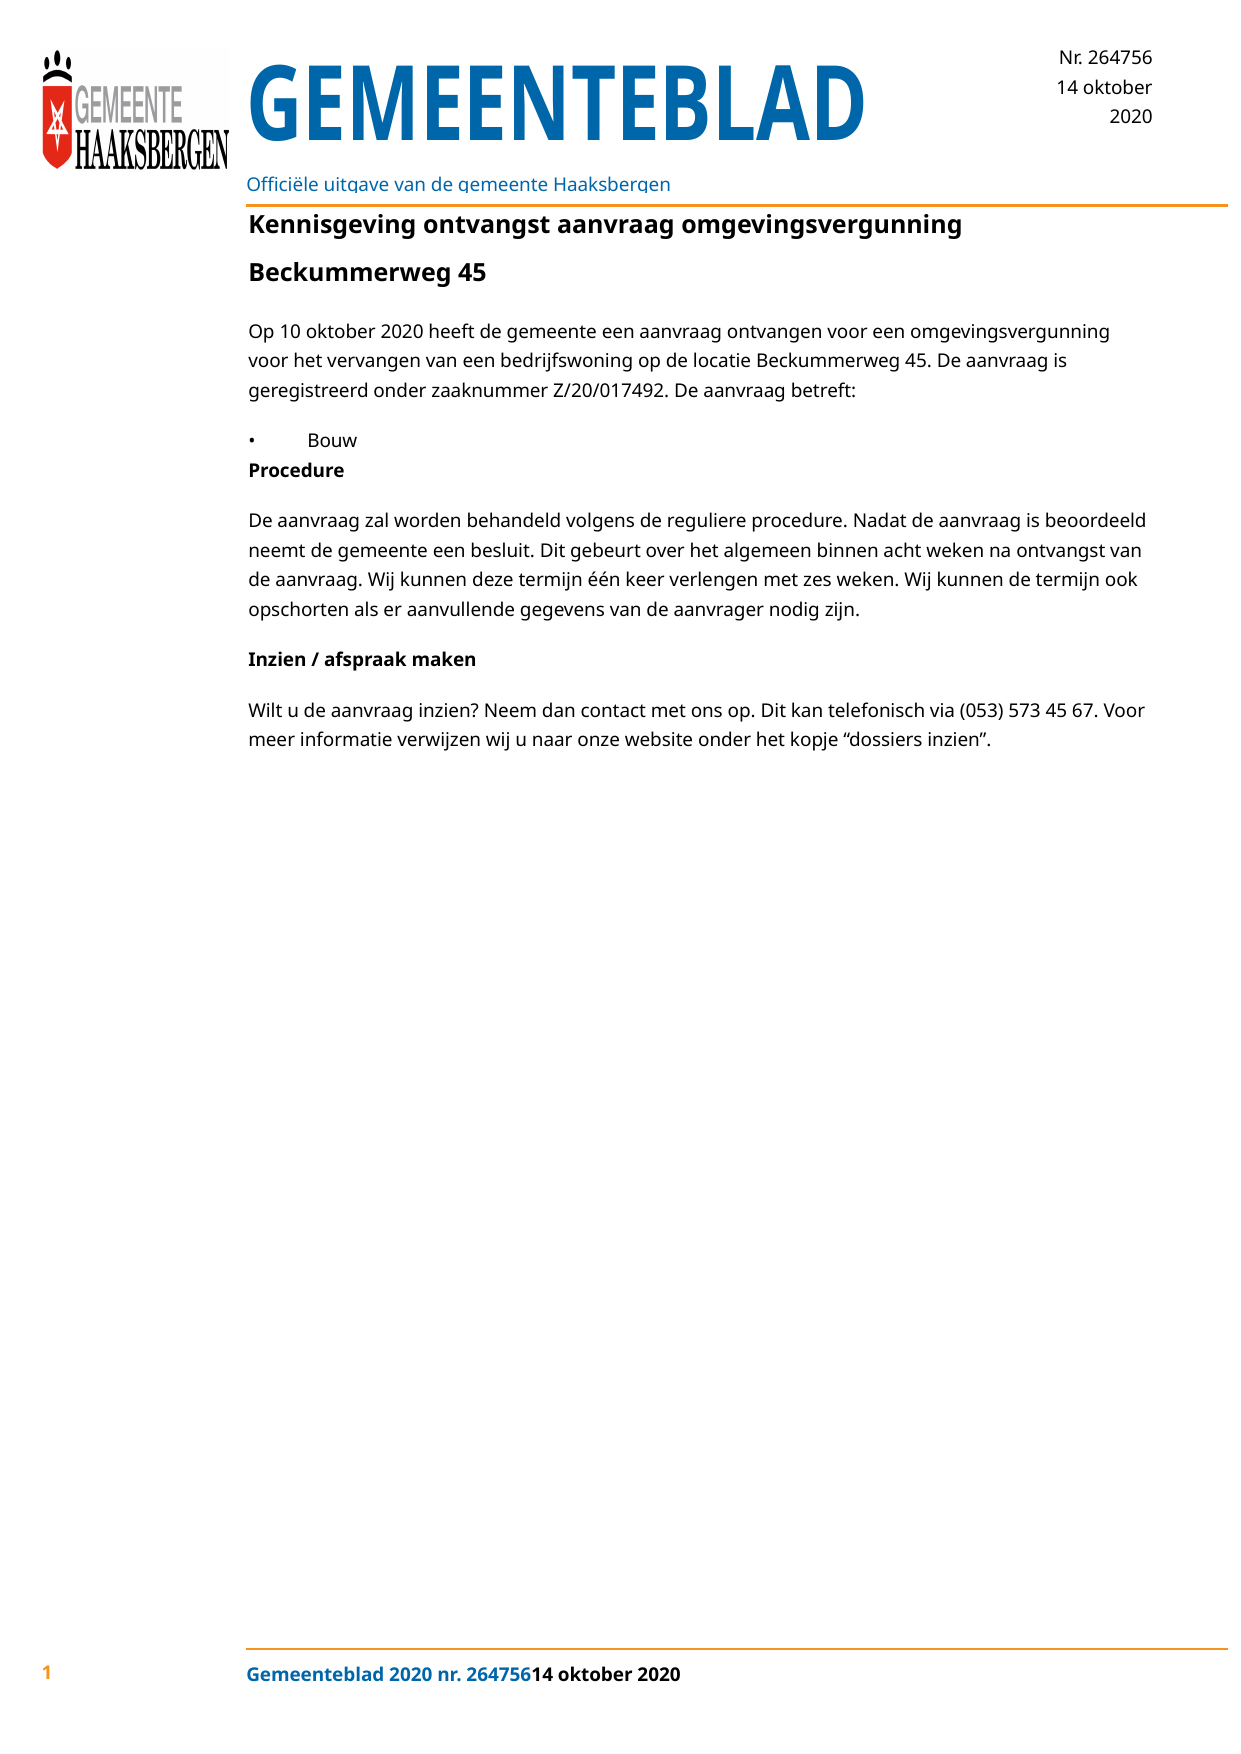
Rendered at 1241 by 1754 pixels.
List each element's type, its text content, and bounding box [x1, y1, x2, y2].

text Procedure [248, 457, 1152, 483]
text De aanvraag zal worden behandeld volgens de reguliere procedure. Nadat de aanvraag is beoordeeld neemt de gemeente een besluit. Dit gebeurt over het algemeen binnen acht weken na ontvangst van de aanvraag. Wij kunnen deze termijn één keer verlengen met zes weken. Wij kunnen de termijn ook opschorten als er aanvullende gegevens van de aanvrager nodig zijn. [248, 507, 1152, 622]
text Op 10 oktober 2020 heeft de gemeente een aanvraag ontvangen voor een omgevingsvergunning voor het vervangen van een bedrijfswoning op de locatie Beckummerweg 45. De aanvraag is geregistreerd onder zaaknummer Z/20/017492. De aanvraag betreft: [248, 318, 1152, 403]
text Kennisgeving ontvangst aanvraag omgevingsvergunning Beckummerweg 45 [248, 207, 1152, 288]
text Inzien / afspraak maken [248, 647, 1152, 672]
list Bouw [248, 427, 1152, 453]
picture [41, 47, 231, 172]
text Wilt u de aanvraag inzien? Neem dan contact met ons op. Dit kan telefonisch via (053) 573 45 67. Voor meer informatie verwijzen wij u naar onze website onder het kopje “dossiers inzien”. [248, 697, 1152, 752]
